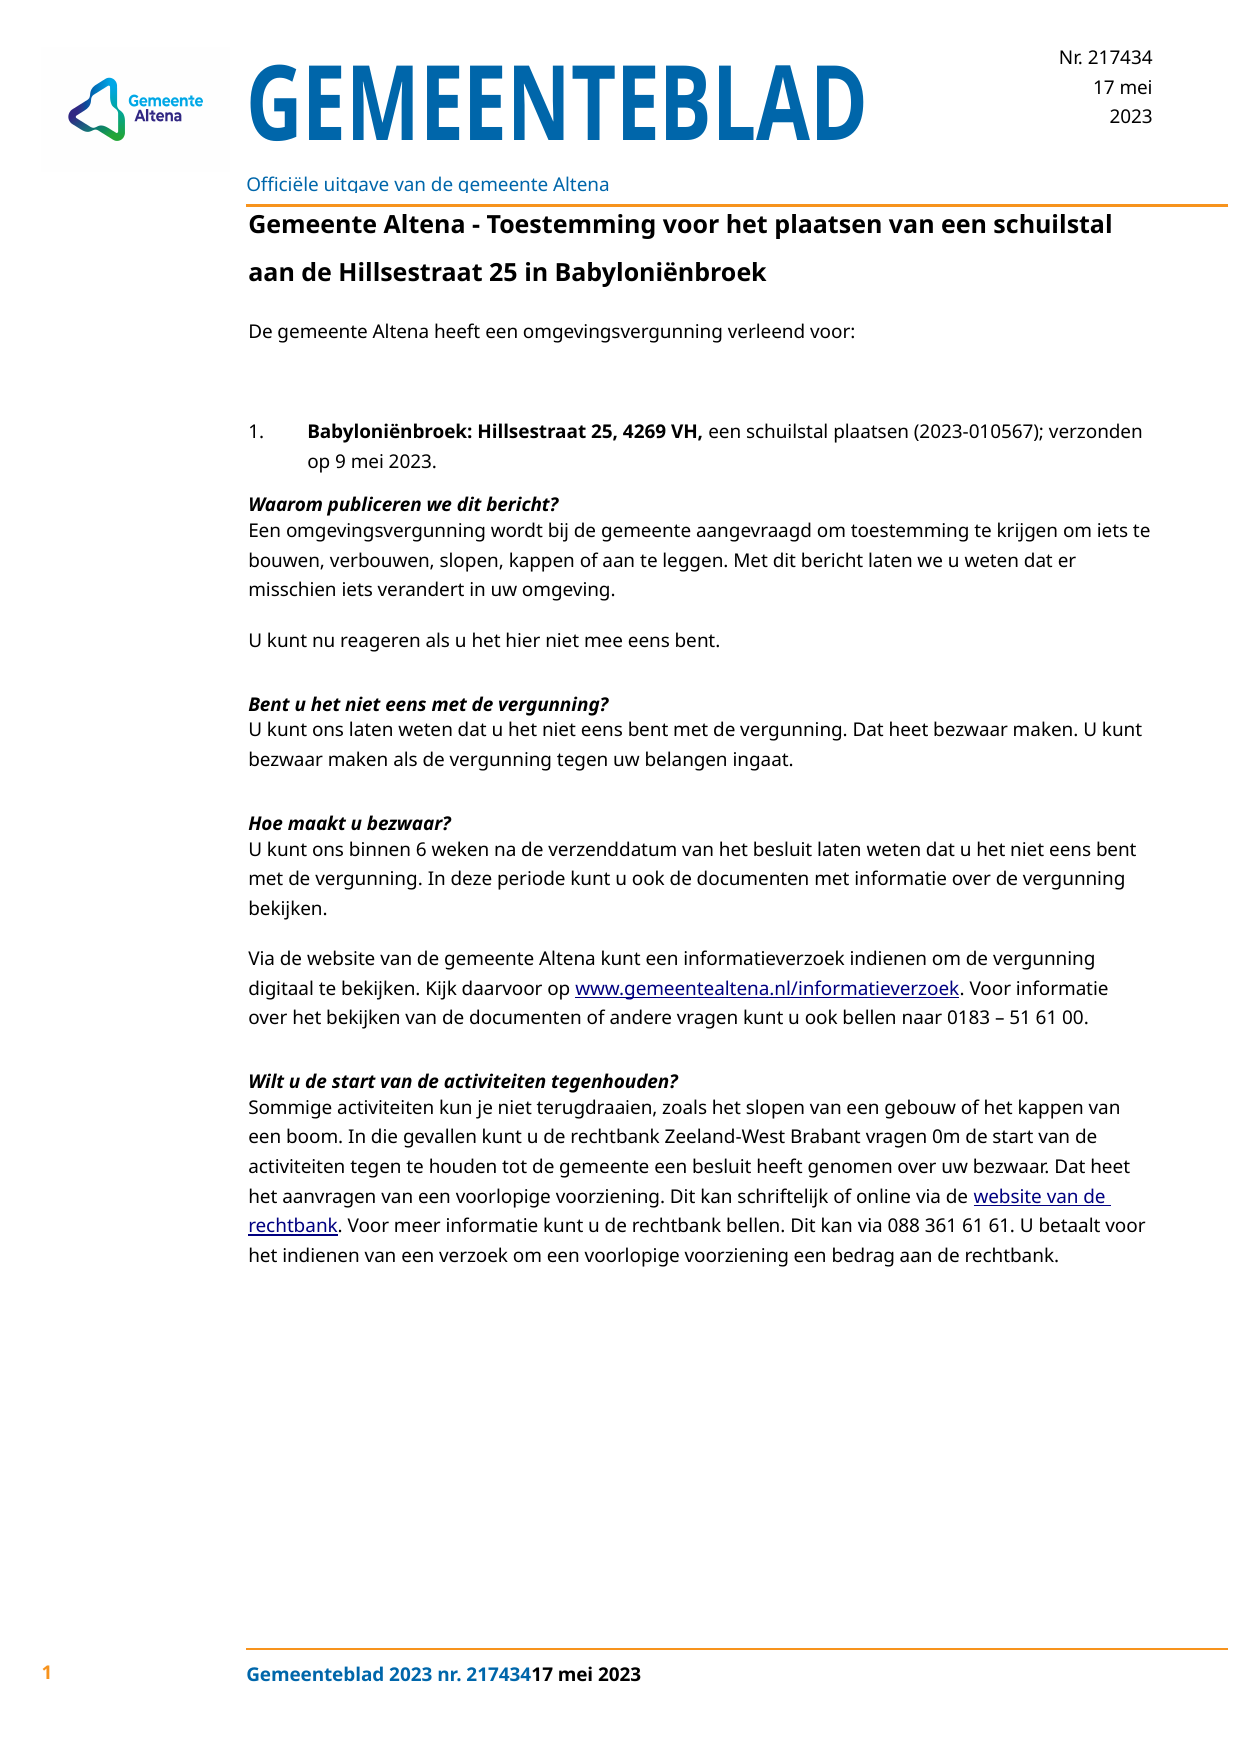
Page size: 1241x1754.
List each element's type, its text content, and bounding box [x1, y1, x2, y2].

text De gemeente Altena heeft een omgevingsvergunning verleend voor: [248, 318, 1152, 344]
text Sommige activiteiten kun je niet terugdraaien, zoals het slopen van een gebouw of het kappen van een boom. In die gevallen kunt u de rechtbank Zeeland-West Brabant vragen 0m de start van de activiteiten tegen te houden tot de gemeente een besluit heeft genomen over uw bezwaar. Dat heet het aanvragen van een voorlopige voorziening. Dit kan schriftelijk of online via de website van de rechtbank. Voor meer informatie kunt u de rechtbank bellen. Dit kan via 088 361 61 61. U betaalt voor het indienen van een verzoek om een voorlopige voorziening een bedrag aan de rechtbank. [248, 1094, 1152, 1268]
list Babyloniënbroek: Hillsestraat 25, 4269 VH, een schuilstal plaatsen (2023-010567); verzonden op 9 mei 2023. [248, 419, 1152, 474]
text Hoe maakt u bezwaar? [248, 810, 1152, 836]
text Wilt u de start van de activiteiten tegenhouden? [248, 1068, 1152, 1094]
text Een omgevingsvergunning wordt bij de gemeente aangevraagd om toestemming te krijgen om iets te bouwen, verbouwen, slopen, kappen of aan te leggen. Met dit bericht laten we u weten dat er misschien iets verandert in uw omgeving. [248, 517, 1152, 602]
text Gemeente Altena - Toestemming voor het plaatsen van een schuilstal aan de Hillsestraat 25 in Babyloniënbroek [248, 207, 1152, 288]
text U kunt ons binnen 6 weken na de verzenddatum van het besluit laten weten dat u het niet eens bent met de vergunning. In deze periode kunt u ook de documenten met informatie over de vergunning bekijken. [248, 836, 1152, 921]
picture [41, 47, 231, 172]
text U kunt nu reageren als u het hier niet mee eens bent. [248, 627, 1152, 652]
text U kunt ons laten weten dat u het niet eens bent met de vergunning. Dat heet bezwaar maken. U kunt bezwaar maken als de vergunning tegen uw belangen ingaat. [248, 716, 1152, 772]
text Via de website van de gemeente Altena kunt een informatieverzoek indienen om de vergunning digitaal te bekijken. Kijk daarvoor op www.gemeentealtena.nl/informatieverzoek. Voor informatie over het bekijken van de documenten of andere vragen kunt u ook bellen naar 0183 – 51 61 00. [248, 945, 1152, 1030]
text Waarom publiceren we dit bericht? [248, 491, 1152, 517]
text Bent u het niet eens met de vergunning? [248, 691, 1152, 716]
